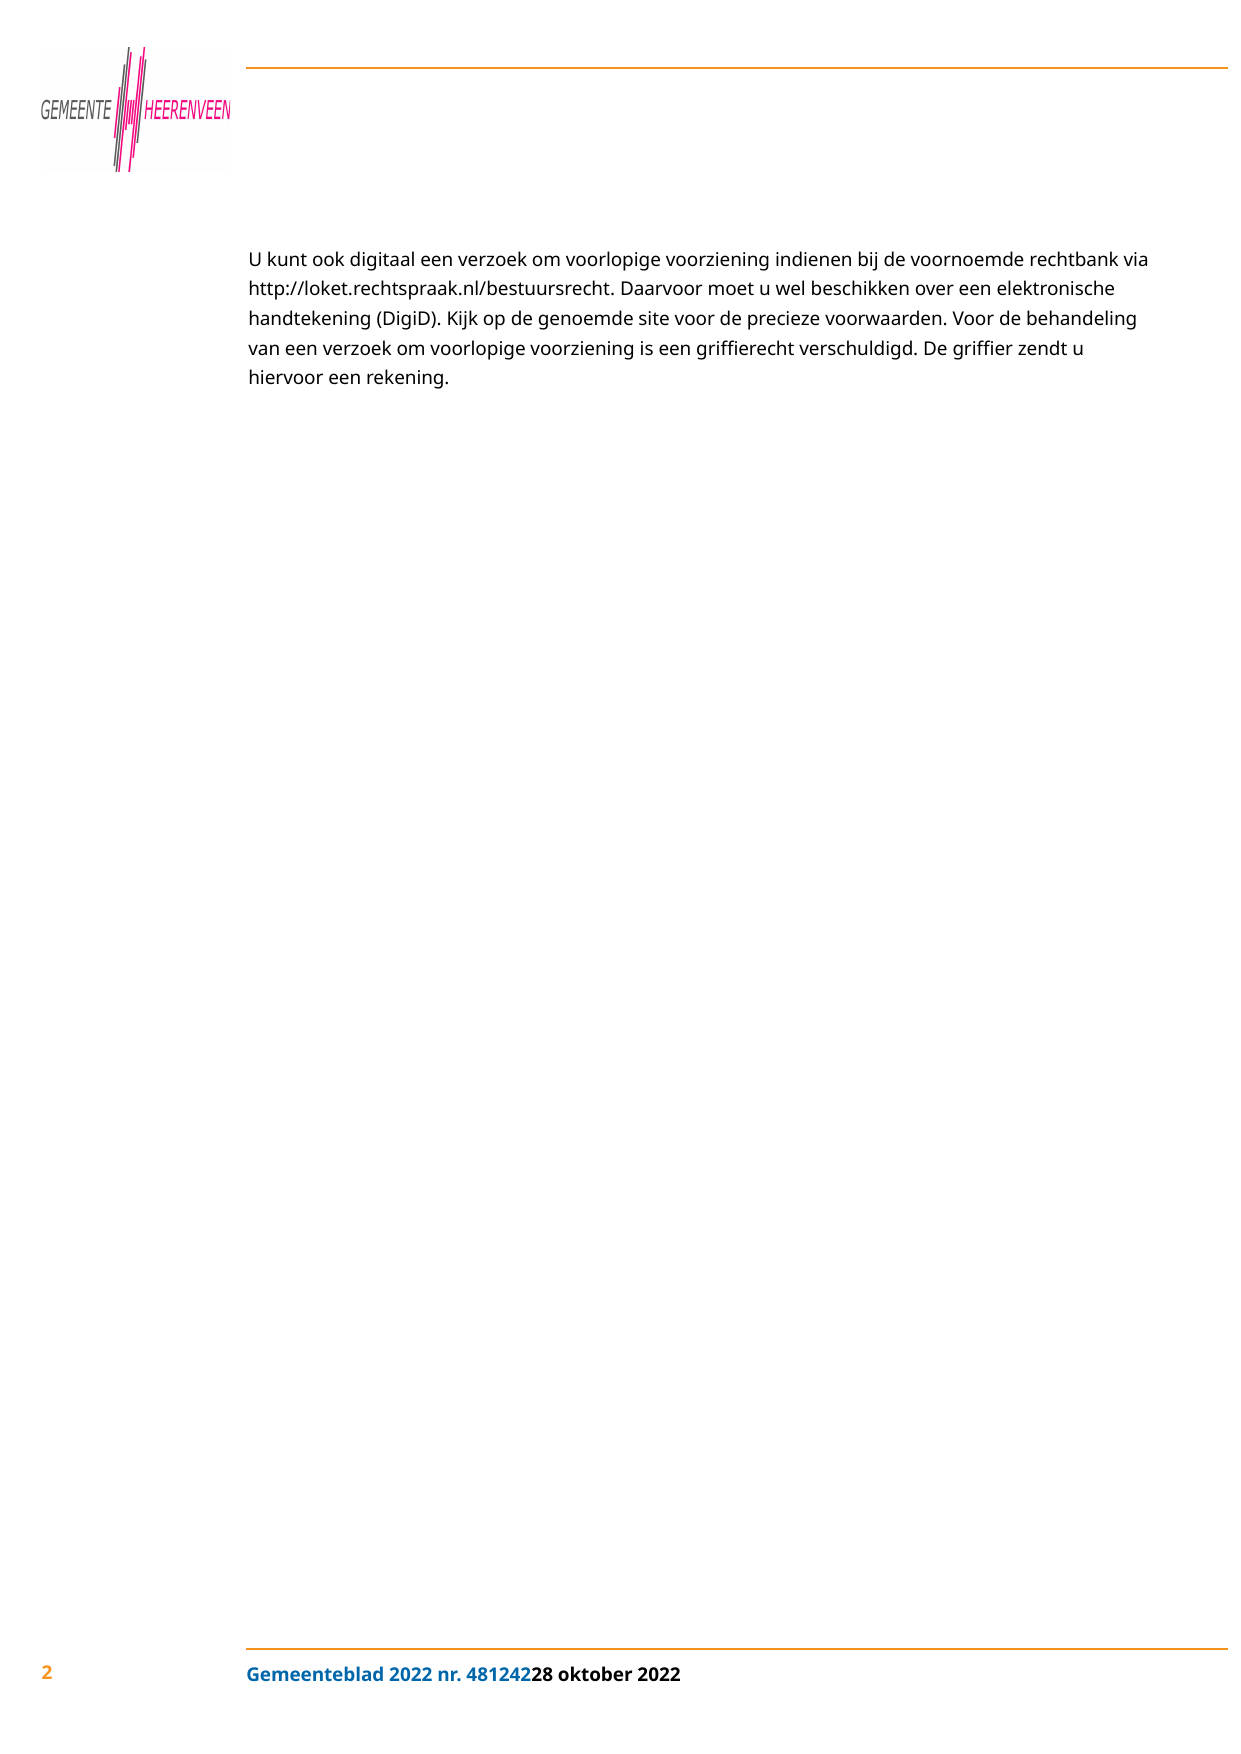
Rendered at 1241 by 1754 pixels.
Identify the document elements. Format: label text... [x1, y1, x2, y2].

text U kunt ook digitaal een verzoek om voorlopige voorziening indienen bij de voornoemde rechtbank via http://loket.rechtspraak.nl/bestuursrecht. Daarvoor moet u wel beschikken over een elektronische handtekening (DigiD). Kijk op de genoemde site voor de precieze voorwaarden. Voor de behandeling van een verzoek om voorlopige voorziening is een griffierecht verschuldigd. De griffier zendt u hiervoor een rekening. [248, 246, 1152, 390]
picture [41, 47, 231, 172]
